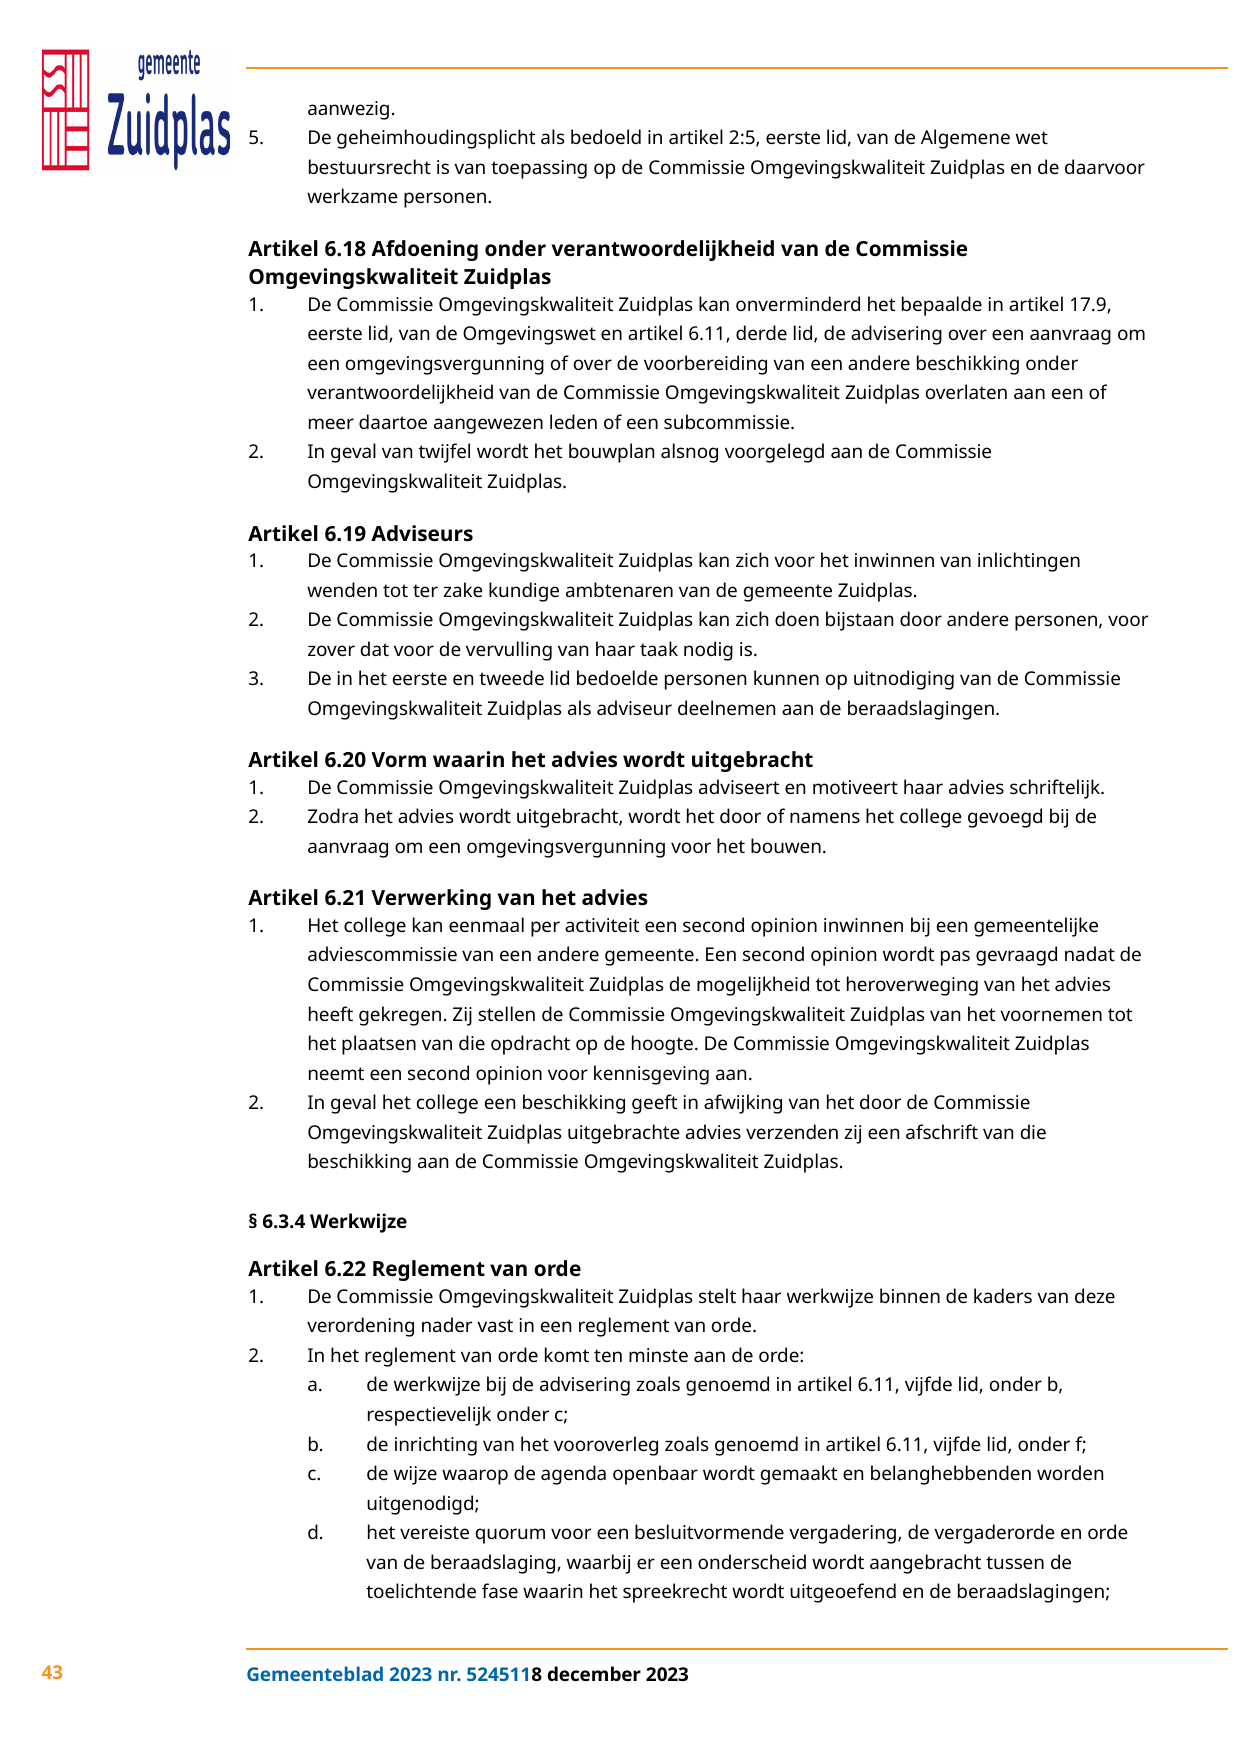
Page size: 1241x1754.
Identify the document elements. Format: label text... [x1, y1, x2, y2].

text Artikel 6.22 Reglement van orde [248, 1254, 1152, 1283]
list aanwezig. [248, 95, 1152, 121]
list De Commissie Omgevingskwaliteit Zuidplas adviseert en motiveert haar advies schriftelijk. [248, 774, 1152, 800]
picture [41, 47, 231, 172]
list De Commissie Omgevingskwaliteit Zuidplas kan zich doen bijstaan door andere personen, voor zover dat voor de vervulling van haar taak nodig is. [248, 606, 1152, 662]
text Artikel 6.18 Afdoening onder verantwoordelijkheid van de Commissie Omgevingskwaliteit Zuidplas [248, 234, 1152, 291]
text § 6.3.4 Werkwijze [248, 1208, 1152, 1233]
list In geval van twijfel wordt het bouwplan alsnog voorgelegd aan de Commissie Omgevingskwaliteit Zuidplas. [248, 439, 1152, 494]
list de wijze waarop de agenda openbaar wordt gemaakt en belanghebbenden worden uitgenodigd; [307, 1460, 1152, 1516]
list Het college kan eenmaal per activiteit een second opinion inwinnen bij een gemeentelijke adviescommissie van een andere gemeente. Een second opinion wordt pas gevraagd nadat de Commissie Omgevingskwaliteit Zuidplas de mogelijkheid tot heroverweging van het advies heeft gekregen. Zij stellen de Commissie Omgevingskwaliteit Zuidplas van het voornemen tot het plaatsen van die opdracht op de hoogte. De Commissie Omgevingskwaliteit Zuidplas neemt een second opinion voor kennisgeving aan. [248, 912, 1152, 1086]
text Artikel 6.20 Vorm waarin het advies wordt uitgebracht [248, 746, 1152, 774]
list In geval het college een beschikking geeft in afwijking van het door de Commissie Omgevingskwaliteit Zuidplas uitgebrachte advies verzenden zij een afschrift van die beschikking aan de Commissie Omgevingskwaliteit Zuidplas. [248, 1089, 1152, 1174]
list De Commissie Omgevingskwaliteit Zuidplas stelt haar werkwijze binnen de kaders van deze verordening nader vast in een reglement van orde. [248, 1283, 1152, 1338]
list De Commissie Omgevingskwaliteit Zuidplas kan zich voor het inwinnen van inlichtingen wenden tot ter zake kundige ambtenaren van de gemeente Zuidplas. [248, 547, 1152, 602]
list Zodra het advies wordt uitgebracht, wordt het door of namens het college gevoegd bij de aanvraag om een omgevingsvergunning voor het bouwen. [248, 803, 1152, 859]
list De geheimhoudingsplicht als bedoeld in artikel 2:5, eerste lid, van de Algemene wet bestuursrecht is van toepassing op de Commissie Omgevingskwaliteit Zuidplas en de daarvoor werkzame personen. [248, 124, 1152, 209]
list de inrichting van het vooroverleg zoals genoemd in artikel 6.11, vijfde lid, onder f; [307, 1431, 1152, 1456]
list De Commissie Omgevingskwaliteit Zuidplas kan onverminderd het bepaalde in artikel 17.9, eerste lid, van de Omgevingswet en artikel 6.11, derde lid, de advisering over een aanvraag om een omgevingsvergunning of over de voorbereiding van een andere beschikking onder verantwoordelijkheid van de Commissie Omgevingskwaliteit Zuidplas overlaten aan een of meer daartoe aangewezen leden of een subcommissie. [248, 291, 1152, 435]
text Artikel 6.19 Adviseurs [248, 519, 1152, 547]
list het vereiste quorum voor een besluitvormende vergadering, de vergaderorde en orde van de beraadslaging, waarbij er een onderscheid wordt aangebracht tussen de toelichtende fase waarin het spreekrecht wordt uitgeoefend en de beraadslagingen; [307, 1519, 1152, 1604]
list de werkwijze bij de advisering zoals genoemd in artikel 6.11, vijfde lid, onder b, respectievelijk onder c; [307, 1372, 1152, 1427]
list De in het eerste en tweede lid bedoelde personen kunnen op uitnodiging van de Commissie Omgevingskwaliteit Zuidplas als adviseur deelnemen aan de beraadslagingen. [248, 666, 1152, 721]
list In het reglement van orde komt ten minste aan de orde: [248, 1342, 1152, 1368]
text Artikel 6.21 Verwerking van het advies [248, 883, 1152, 912]
